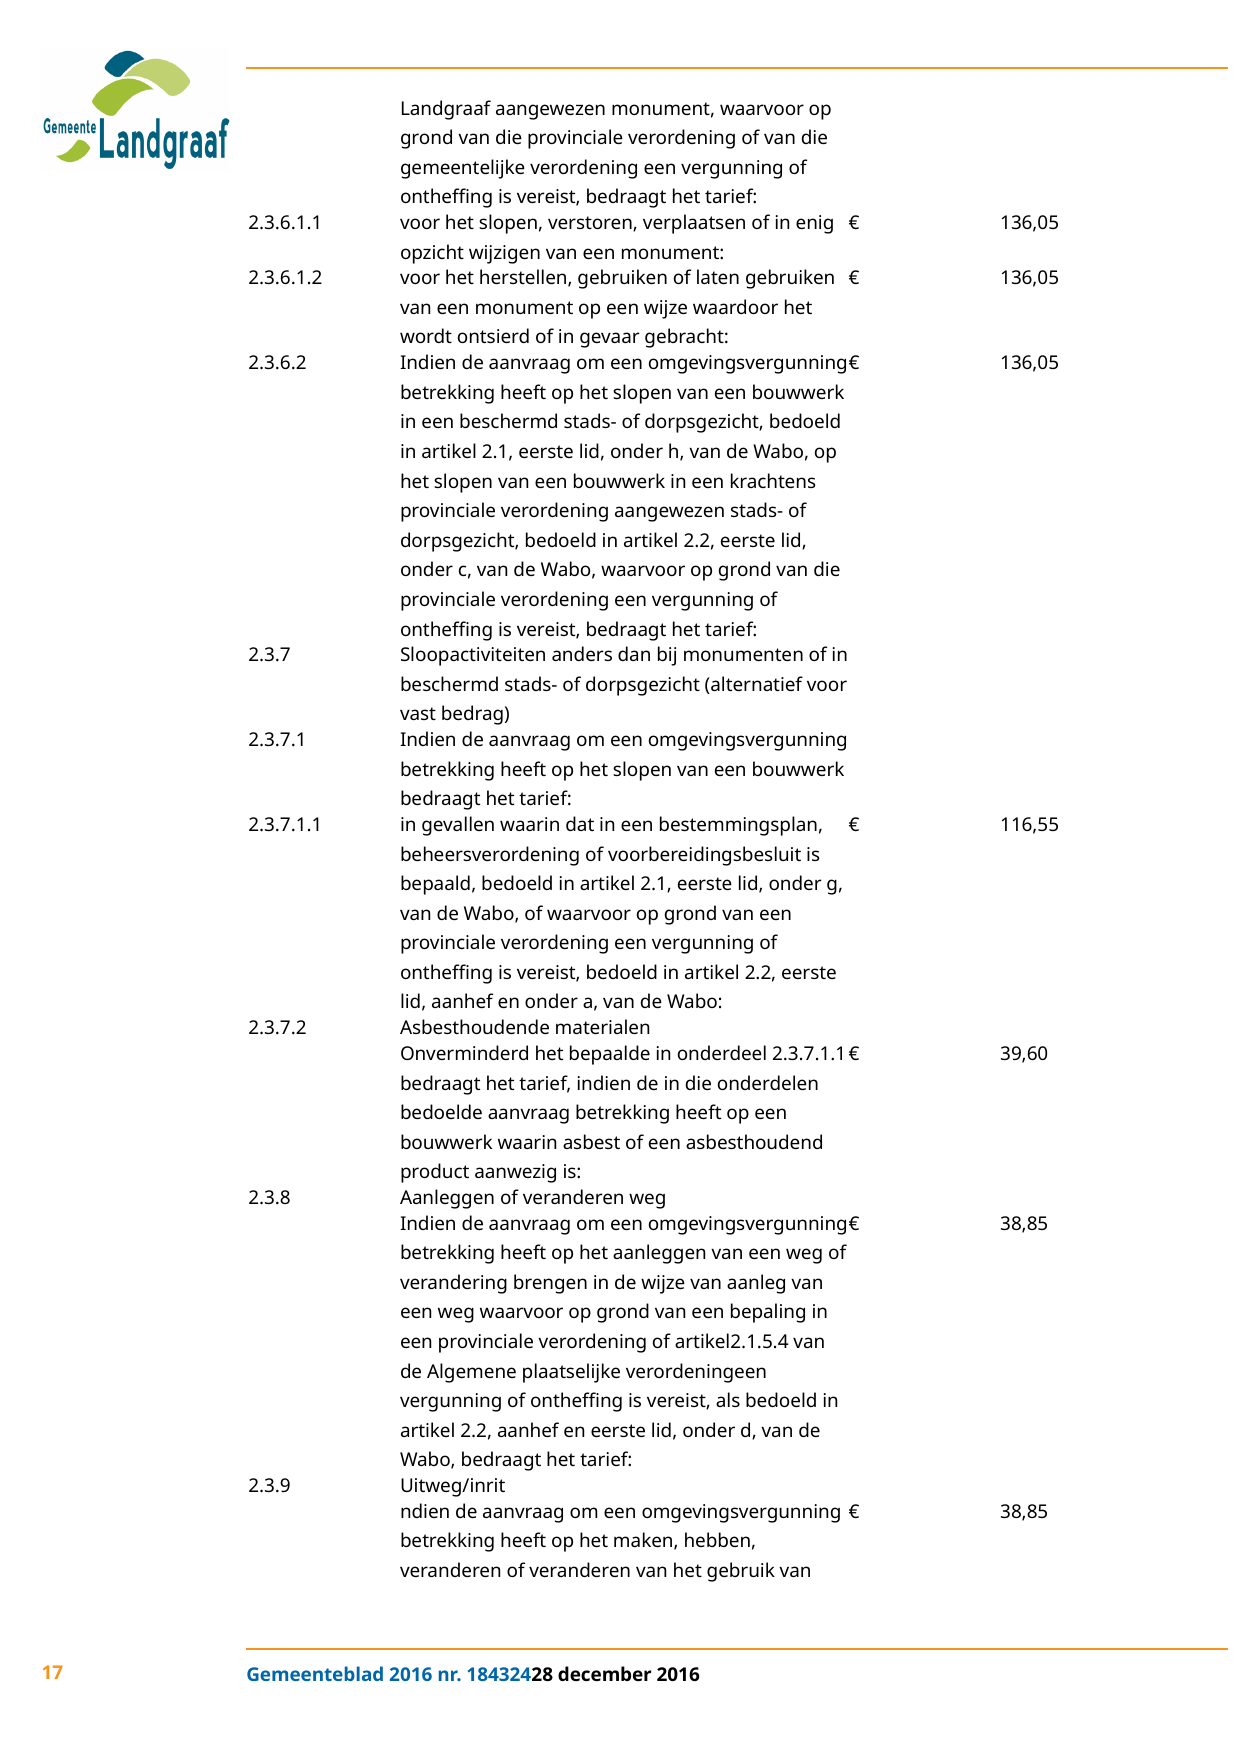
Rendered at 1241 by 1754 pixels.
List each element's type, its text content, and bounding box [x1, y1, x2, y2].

table_cell € [848, 811, 1000, 1014]
table_cell 2.3.6.1.1 [248, 209, 400, 264]
table_cell [848, 95, 1000, 209]
table_cell [248, 1210, 400, 1472]
table_cell [248, 1498, 400, 1583]
table_cell [1000, 1015, 1152, 1040]
table_cell [248, 95, 400, 209]
table_cell Indien de aanvraag om een omgevingsvergunning betrekking heeft op het slopen van een bouwwerk in een beschermd stads- of dorpsgezicht, bedoeld in artikel 2.1, eerste lid, onder h, van de Wabo, op het slopen van een bouwwerk in een krachtens provinciale verordening aangewezen stads- of dorpsgezicht, bedoeld in artikel 2.2, eerste lid, onder c, van de Wabo, waarvoor op grond van die provinciale verordening een vergunning of ontheffing is vereist, bedraagt het tarief: [400, 350, 848, 641]
table_cell 136,05 [1000, 350, 1152, 641]
table_cell Indien de aanvraag om een omgevingsvergunning betrekking heeft op het slopen van een bouwwerk bedraagt het tarief: [400, 726, 848, 811]
table_cell Uitweg/inrit [400, 1473, 848, 1498]
table_cell 136,05 [1000, 209, 1152, 264]
table_cell [848, 1184, 1000, 1210]
table_cell 2.3.7.1.1 [248, 811, 400, 1014]
table_cell [848, 1015, 1000, 1040]
table_cell Onverminderd het bepaalde in onderdeel 2.3.7.1.1 bedraagt het tarief, indien de in die onderdelen bedoelde aanvraag betrekking heeft op een bouwwerk waarin asbest of een asbesthoudend product aanwezig is: [400, 1040, 848, 1184]
table_cell [1000, 641, 1152, 726]
table_cell [248, 1040, 400, 1184]
table_cell [1000, 1473, 1152, 1498]
table_cell [1000, 1184, 1152, 1210]
table_cell 38,85 [1000, 1210, 1152, 1472]
table_cell Aanleggen of veranderen weg [400, 1184, 848, 1210]
table_cell € [848, 350, 1000, 641]
table_cell 38,85 [1000, 1498, 1152, 1583]
table_cell [848, 726, 1000, 811]
table_cell 2.3.8 [248, 1184, 400, 1210]
table_cell 2.3.9 [248, 1473, 400, 1498]
table_cell € [848, 1498, 1000, 1583]
table_cell Sloopactiviteiten anders dan bij monumenten of in beschermd stads- of dorpsgezicht (alternatief voor vast bedrag) [400, 641, 848, 726]
table_cell € [848, 209, 1000, 264]
table_cell in gevallen waarin dat in een bestemmingsplan, beheersverordening of voorbereidingsbesluit is bepaald, bedoeld in artikel 2.1, eerste lid, onder g, van de Wabo, of waarvoor op grond van een provinciale verordening een vergunning of ontheffing is vereist, bedoeld in artikel 2.2, eerste lid, aanhef en onder a, van de Wabo: [400, 811, 848, 1014]
table_cell ndien de aanvraag om een omgevingsvergunning betrekking heeft op het maken, hebben, veranderen of veranderen van het gebruik van [400, 1498, 848, 1583]
table_cell 2.3.6.2 [248, 350, 400, 641]
table_cell Landgraaf aangewezen monument, waarvoor op grond van die provinciale verordening of van die gemeentelijke verordening een vergunning of ontheffing is vereist, bedraagt het tarief: [400, 95, 848, 209]
table_cell [848, 641, 1000, 726]
table_cell [1000, 95, 1152, 209]
table_cell € [848, 1210, 1000, 1472]
table_cell 39,60 [1000, 1040, 1152, 1184]
table_cell 116,55 [1000, 811, 1152, 1014]
picture [41, 47, 231, 172]
table_cell voor het herstellen, gebruiken of laten gebruiken van een monument op een wijze waardoor het wordt ontsierd of in gevaar gebracht: [400, 265, 848, 349]
table_cell Indien de aanvraag om een omgevingsvergunning betrekking heeft op het aanleggen van een weg of verandering brengen in de wijze van aanleg van een weg waarvoor op grond van een bepaling in een provinciale verordening of artikel2.1.5.4 van de Algemene plaatselijke verordeningeen vergunning of ontheffing is vereist, als bedoeld in artikel 2.2, aanhef en eerste lid, onder d, van de Wabo, bedraagt het tarief: [400, 1210, 848, 1472]
table_cell voor het slopen, verstoren, verplaatsen of in enig opzicht wijzigen van een monument: [400, 209, 848, 264]
table_cell Asbesthoudende materialen [400, 1015, 848, 1040]
table_cell 2.3.7 [248, 641, 400, 726]
table_cell 136,05 [1000, 265, 1152, 349]
table_cell € [848, 1040, 1000, 1184]
table_cell € [848, 265, 1000, 349]
table_cell [848, 1473, 1000, 1498]
table_cell 2.3.6.1.2 [248, 265, 400, 349]
table_cell [1000, 726, 1152, 811]
table_cell 2.3.7.1 [248, 726, 400, 811]
table_cell 2.3.7.2 [248, 1015, 400, 1040]
